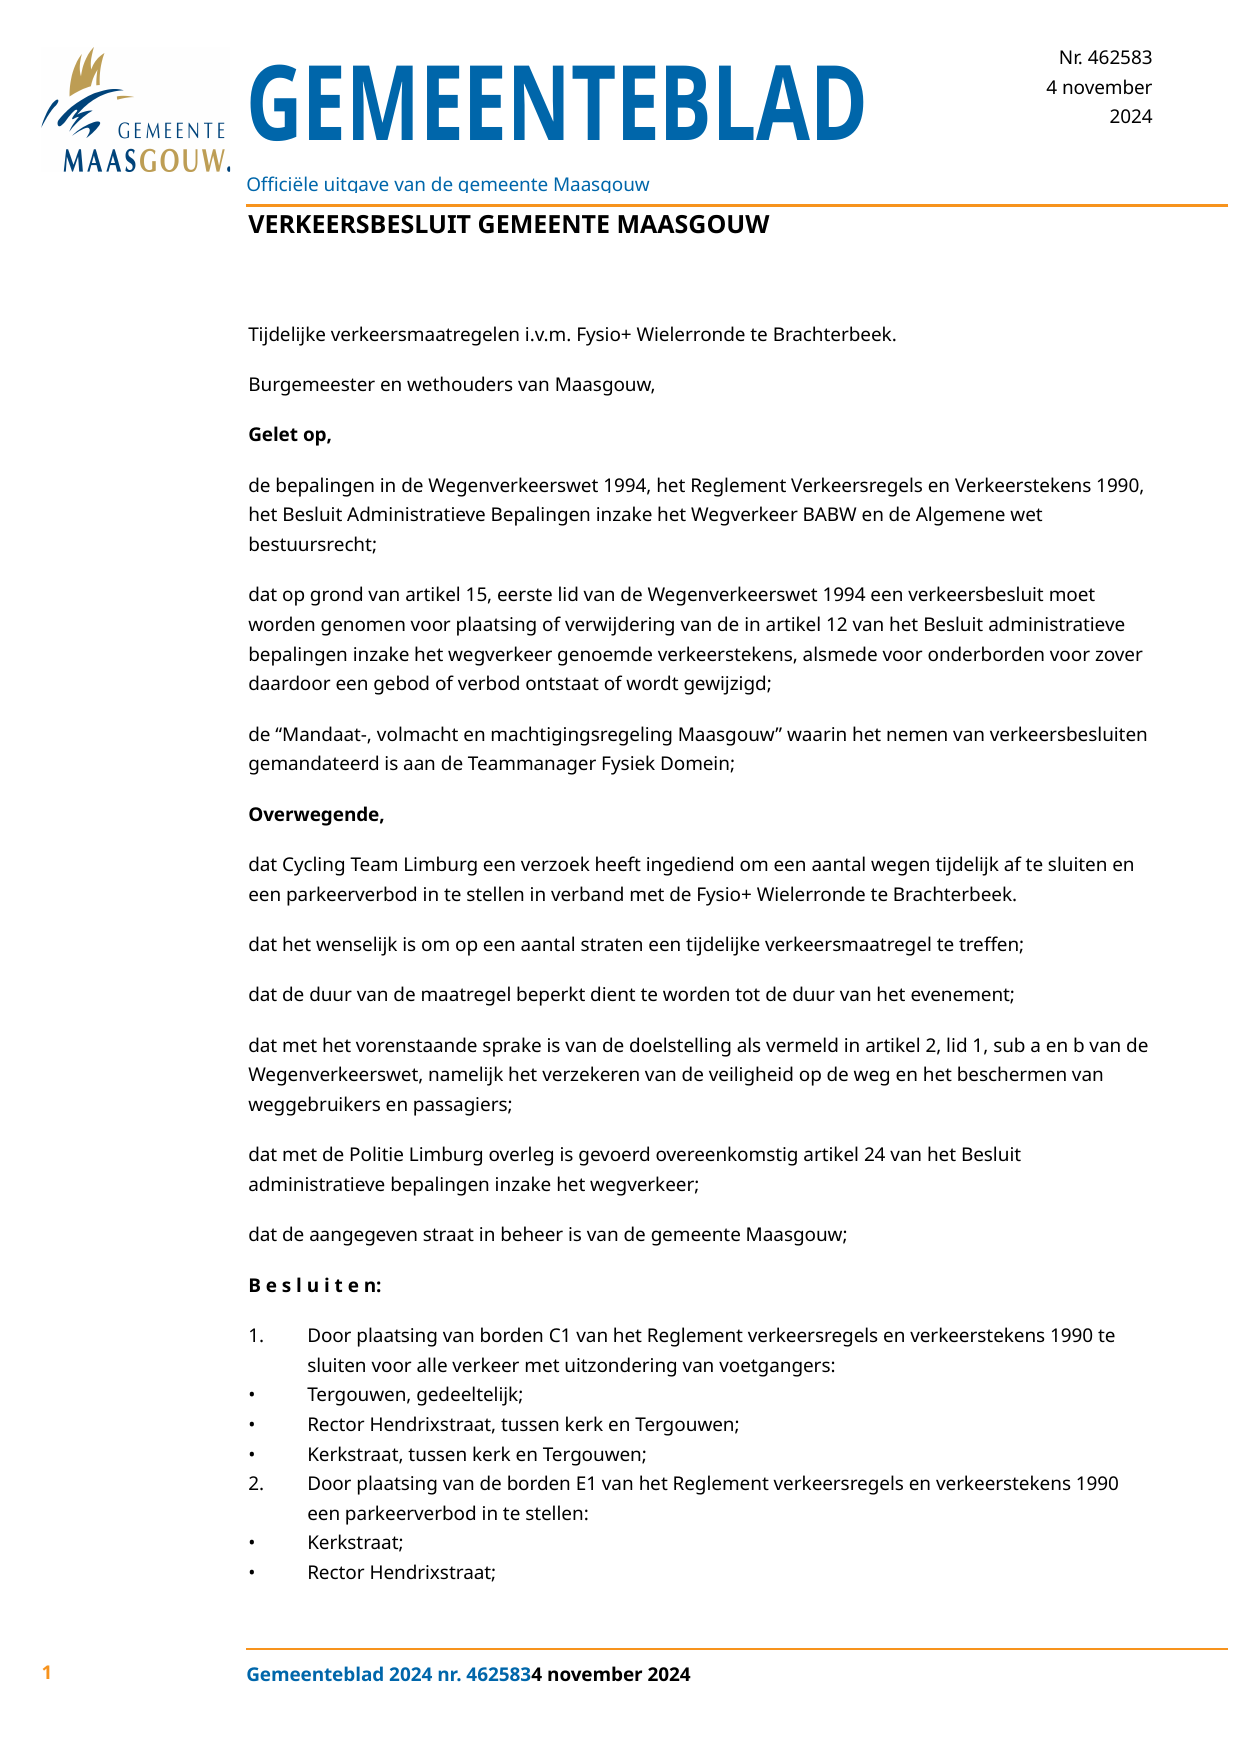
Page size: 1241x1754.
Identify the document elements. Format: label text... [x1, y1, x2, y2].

text VERKEERSBESLUIT GEMEENTE MAASGOUW [248, 207, 1152, 241]
list Kerkstraat; [248, 1529, 1152, 1555]
list Rector Hendrixstraat, tussen kerk en Tergouwen; [248, 1411, 1152, 1437]
picture [41, 47, 231, 172]
list Kerkstraat, tussen kerk en Tergouwen; [248, 1441, 1152, 1466]
text Gelet op, [248, 422, 1152, 447]
text Burgemeester en wethouders van Maasgouw, [248, 371, 1152, 397]
text B e s l u i t e n: [248, 1272, 1152, 1298]
text de “Mandaat-, volmacht en machtigingsregeling Maasgouw” waarin het nemen van verkeersbesluiten gemandateerd is aan de Teammanager Fysiek Domein; [248, 721, 1152, 776]
text de bepalingen in de Wegenverkeerswet 1994, het Reglement Verkeersregels en Verkeerstekens 1990, het Besluit Administratieve Bepalingen inzake het Wegverkeer BABW en de Algemene wet bestuursrecht; [248, 472, 1152, 557]
text Tijdelijke verkeersmaatregelen i.v.m. Fysio+ Wielerronde te Brachterbeek. [248, 321, 1152, 346]
text dat de aangegeven straat in beheer is van de gemeente Maasgouw; [248, 1222, 1152, 1247]
text Overwegende, [248, 801, 1152, 826]
text dat met het vorenstaande sprake is van de doelstelling als vermeld in artikel 2, lid 1, sub a en b van de Wegenverkeerswet, namelijk het verzekeren van de veiligheid op de weg en het beschermen van weggebruikers en passagiers; [248, 1032, 1152, 1117]
text dat de duur van de maatregel beperkt dient te worden tot de duur van het evenement; [248, 982, 1152, 1007]
list Tergouwen, gedeeltelijk; [248, 1382, 1152, 1407]
text dat Cycling Team Limburg een verzoek heeft ingediend om een aantal wegen tijdelijk af te sluiten en een parkeerverbod in te stellen in verband met de Fysio+ Wielerronde te Brachterbeek. [248, 851, 1152, 906]
text dat het wenselijk is om op een aantal straten een tijdelijke verkeersmaatregel te treffen; [248, 931, 1152, 957]
list Door plaatsing van de borden E1 van het Reglement verkeersregels en verkeerstekens 1990 een parkeerverbod in te stellen: [248, 1470, 1152, 1526]
text dat op grond van artikel 15, eerste lid van de Wegenverkeerswet 1994 een verkeersbesluit moet worden genomen voor plaatsing of verwijdering van de in artikel 12 van het Besluit administratieve bepalingen inzake het wegverkeer genoemde verkeerstekens, alsmede voor onderborden voor zover daardoor een gebod of verbod ontstaat of wordt gewijzigd; [248, 582, 1152, 696]
text dat met de Politie Limburg overleg is gevoerd overeenkomstig artikel 24 van het Besluit administratieve bepalingen inzake het wegverkeer; [248, 1142, 1152, 1197]
list Rector Hendrixstraat; [248, 1559, 1152, 1585]
list Door plaatsing van borden C1 van het Reglement verkeersregels en verkeerstekens 1990 te sluiten voor alle verkeer met uitzondering van voetgangers: [248, 1322, 1152, 1378]
